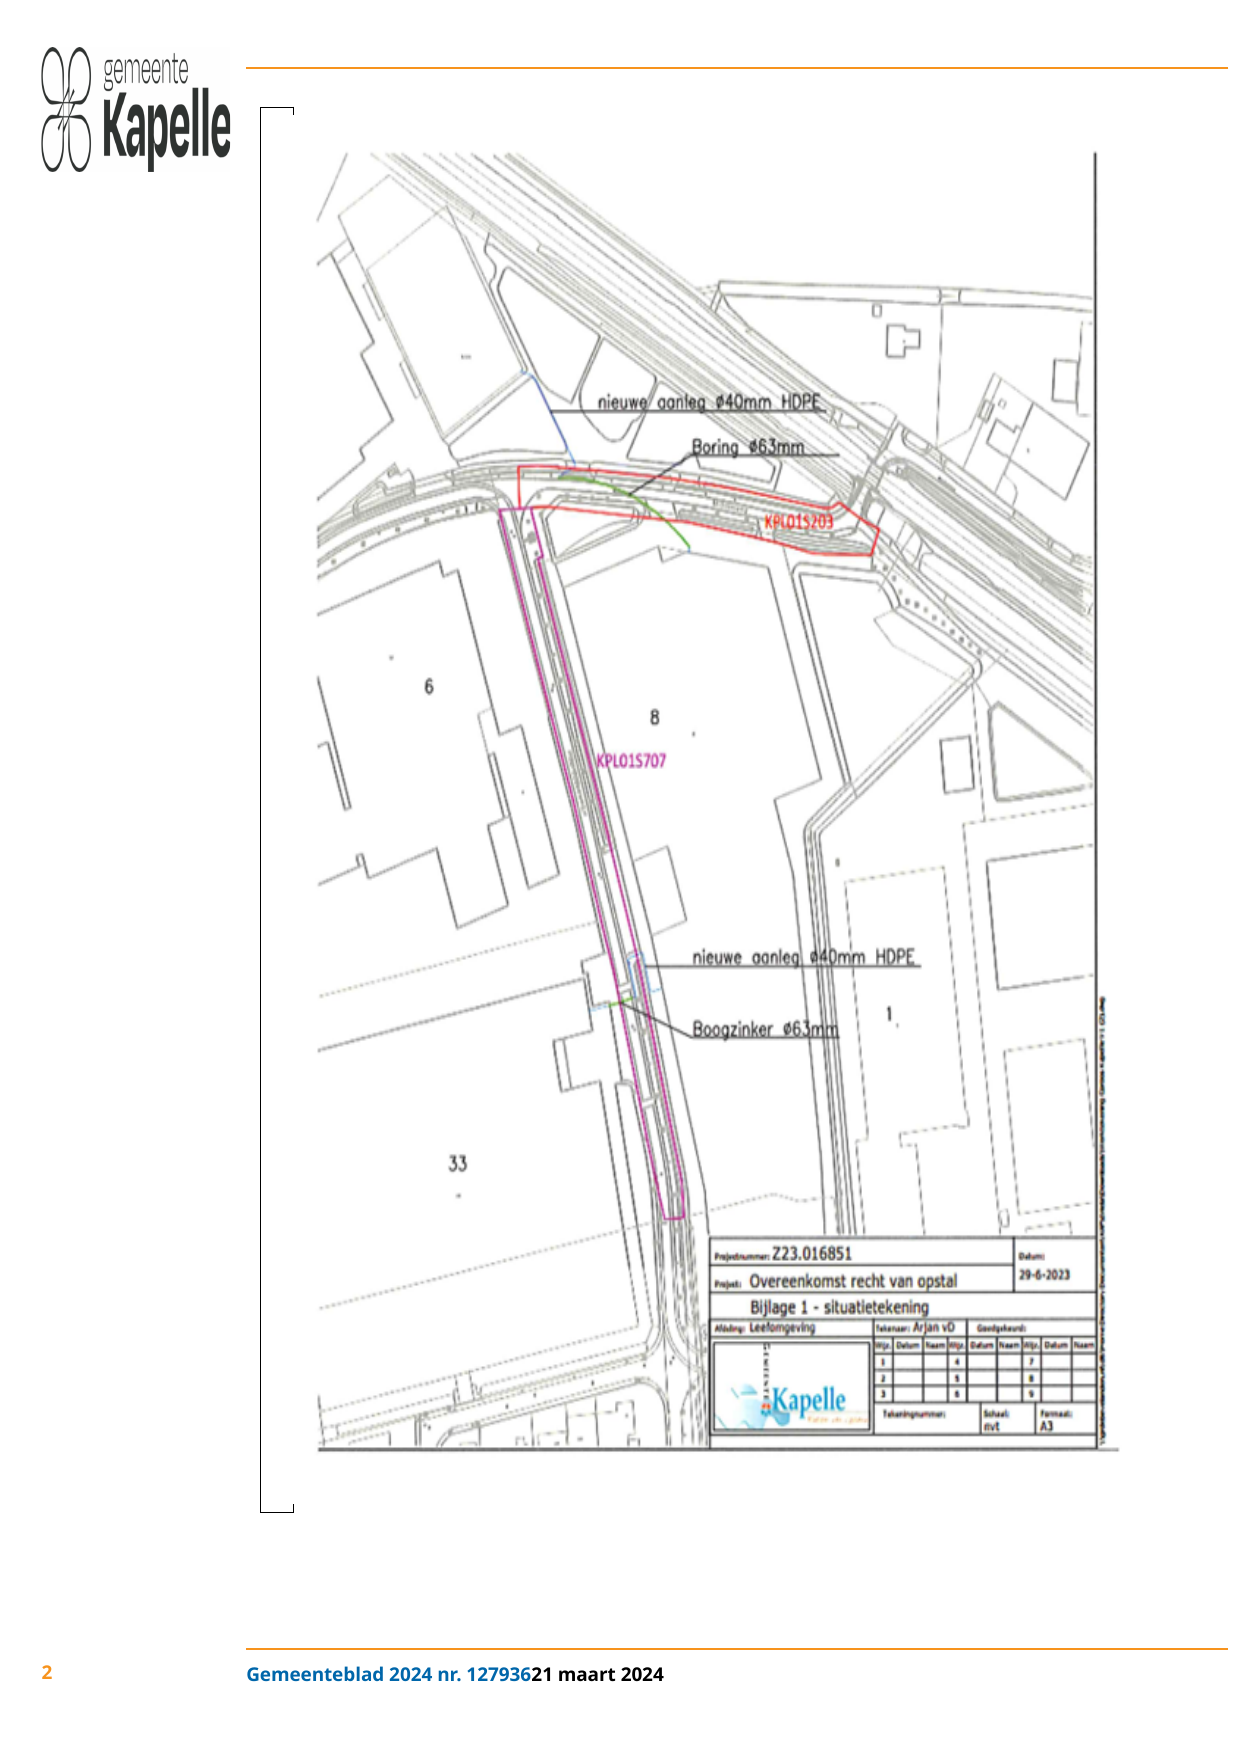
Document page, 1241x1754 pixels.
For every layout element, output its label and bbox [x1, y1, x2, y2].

picture [268, 115, 1155, 1504]
picture [41, 47, 231, 172]
